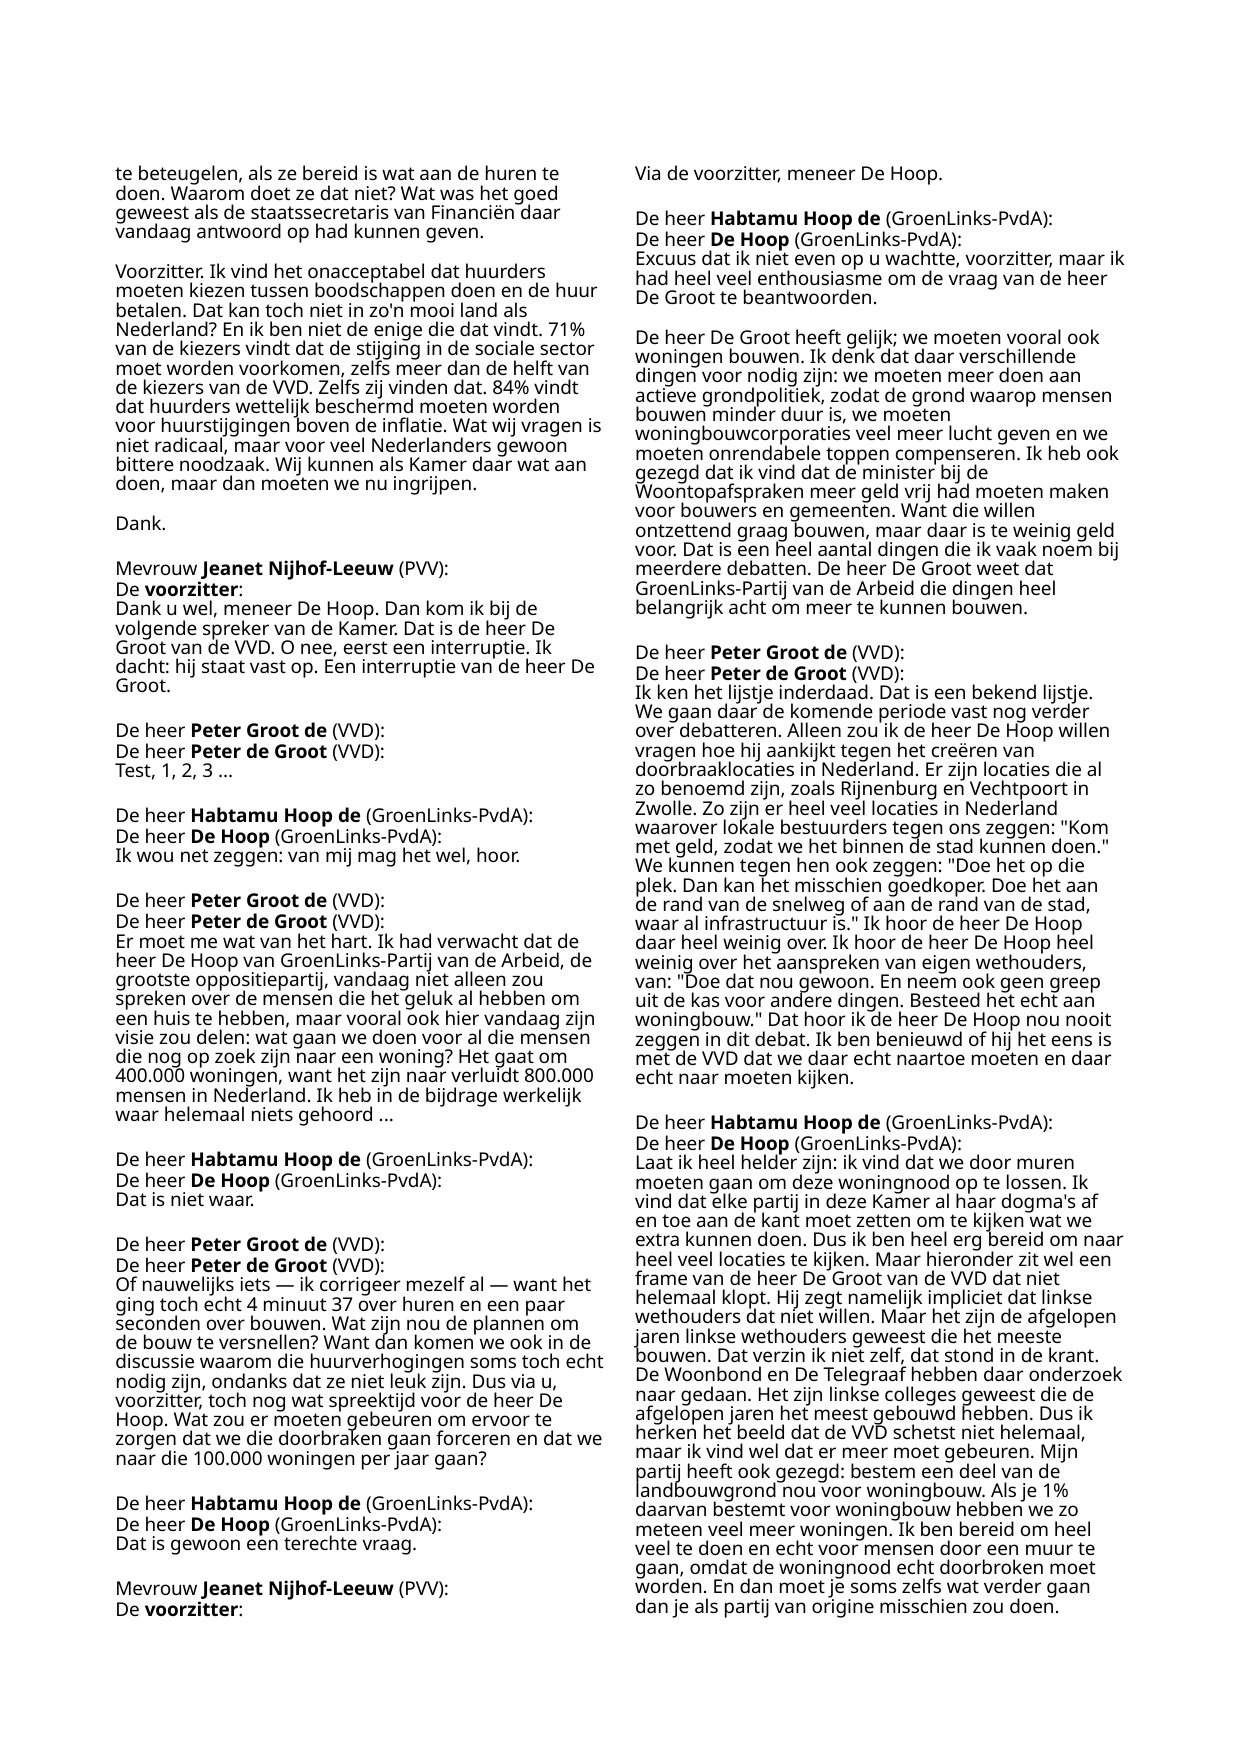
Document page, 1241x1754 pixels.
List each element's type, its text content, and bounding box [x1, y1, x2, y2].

text Voorzitter. Ik vind het onacceptabel dat huurders moeten kiezen tussen boodschappen doen en de huur betalen. Dat kan toch niet in zo'n mooi land als Nederland? En ik ben niet de enige die dat vindt. 71% van de kiezers vindt dat de stijging in de sociale sector moet worden voorkomen, zelfs meer dan de helft van de kiezers van de VVD. Zelfs zij vinden dat. 84% vindt dat huurders wettelijk beschermd moeten worden voor huurstijgingen boven de inflatie. Wat wij vragen is niet radicaal, maar voor veel Nederlanders gewoon bittere noodzaak. Wij kunnen als Kamer daar wat aan doen, maar dan moeten we nu ingrijpen. [115, 263, 605, 494]
text Mevrouw Jeanet Nijhof-Leeuw (PVV): [115, 1575, 605, 1601]
text Laat ik heel helder zijn: ik vind dat we door muren moeten gaan om deze woningnood op te lossen. Ik vind dat elke partij in deze Kamer al haar dogma's af en toe aan de kant moet zetten om te kijken wat we extra kunnen doen. Dus ik ben heel erg bereid om naar heel veel locaties te kijken. Maar hieronder zit wel een frame van de heer De Groot van de VVD dat niet helemaal klopt. Hij zegt namelijk impliciet dat linkse wethouders dat niet willen. Maar het zijn de afgelopen jaren linkse wethouders geweest die het meeste bouwen. Dat verzin ik niet zelf, dat stond in de krant. De Woonbond en De Telegraaf hebben daar onderzoek naar gedaan. Het zijn linkse colleges geweest die de afgelopen jaren het meest gebouwd hebben. Dus ik herken het beeld dat de VVD schetst niet helemaal, maar ik vind wel dat er meer moet gebeuren. Mijn partij heeft ook gezegd: bestem een deel van de landbouwgrond nou voor woningbouw. Als je 1% daarvan bestemt voor woningbouw hebben we zo meteen veel meer woningen. Ik ben bereid om heel veel te doen en echt voor mensen door een muur te gaan, omdat de woningnood echt doorbroken moet worden. En dan moet je soms zelfs wat verder gaan dan je als partij van origine misschien zou doen. [635, 1154, 1125, 1617]
text De heer Peter de Groot (VVD): [635, 664, 1125, 684]
text Of nauwelijks iets — ik corrigeer mezelf al — want het ging toch echt 4 minuut 37 over huren en een paar seconden over bouwen. Wat zijn nou de plannen om de bouw te versnellen? Want dan komen we ook in de discussie waarom die huurverhogingen soms toch echt nodig zijn, ondanks dat ze niet leuk zijn. Dus via u, voorzitter, toch nog wat spreektijd voor de heer De Hoop. Wat zou er moeten gebeuren om ervoor te zorgen dat we die doorbraken gaan forceren en dat we naar die 100.000 woningen per jaar gaan? [115, 1276, 605, 1469]
text De heer Peter Groot de (VVD): [115, 1231, 605, 1257]
text De heer Peter Groot de (VVD): [115, 888, 605, 913]
text te beteugelen, als ze bereid is wat aan de huren te doen. Waarom doet ze dat niet? Wat was het goed geweest als de staatssecretaris van Financiën daar vandaag antwoord op had kunnen geven. [115, 165, 605, 242]
text De heer De Hoop (GroenLinks-PvdA): [115, 1516, 605, 1535]
text De heer De Hoop (GroenLinks-PvdA): [115, 1172, 605, 1191]
text De heer Peter Groot de (VVD): [115, 717, 605, 743]
text Mevrouw Jeanet Nijhof-Leeuw (PVV): [115, 555, 605, 581]
text Via de voorzitter, meneer De Hoop. [635, 165, 1125, 184]
text De heer Peter de Groot (VVD): [115, 1257, 605, 1276]
text Dank. [115, 515, 605, 534]
text De heer Habtamu Hoop de (GroenLinks-PvdA): [115, 1490, 605, 1516]
text De voorzitter: [115, 1601, 605, 1620]
text De heer Habtamu Hoop de (GroenLinks-PvdA): [635, 1109, 1125, 1135]
text De heer Peter de Groot (VVD): [115, 913, 605, 933]
text Er moet me wat van het hart. Ik had verwacht dat de heer De Hoop van GroenLinks-Partij van de Arbeid, de grootste oppositiepartij, vandaag niet alleen zou spreken over de mensen die het geluk al hebben om een huis te hebben, maar vooral ook hier vandaag zijn visie zou delen: wat gaan we doen voor al die mensen die nog op zoek zijn naar een woning? Het gaat om 400.000 woningen, want het zijn naar verluidt 800.000 mensen in Nederland. Ik heb in de bijdrage werkelijk waar helemaal niets gehoord ... [115, 933, 605, 1125]
text De heer Peter de Groot (VVD): [115, 743, 605, 762]
text De heer Habtamu Hoop de (GroenLinks-PvdA): [635, 205, 1125, 231]
text De heer Habtamu Hoop de (GroenLinks-PvdA): [115, 1146, 605, 1172]
text Dank u wel, meneer De Hoop. Dan kom ik bij de volgende spreker van de Kamer. Dat is de heer De Groot van de VVD. O nee, eerst een interruptie. Ik dacht: hij staat vast op. Een interruptie van de heer De Groot. [115, 600, 605, 697]
text De heer De Hoop (GroenLinks-PvdA): [115, 828, 605, 847]
text Test, 1, 2, 3 ... [115, 762, 605, 782]
text Ik wou net zeggen: van mij mag het wel, hoor. [115, 847, 605, 867]
text De heer Habtamu Hoop de (GroenLinks-PvdA): [115, 802, 605, 828]
text De heer De Groot heeft gelijk; we moeten vooral ook woningen bouwen. Ik denk dat daar verschillende dingen voor nodig zijn: we moeten meer doen aan actieve grondpolitiek, zodat de grond waarop mensen bouwen minder duur is, we moeten woningbouwcorporaties veel meer lucht geven en we moeten onrendabele toppen compenseren. Ik heb ook gezegd dat ik vind dat de minister bij de Woontopafspraken meer geld vrij had moeten maken voor bouwers en gemeenten. Want die willen ontzettend graag bouwen, maar daar is te weinig geld voor. Dat is een heel aantal dingen die ik vaak noem bij meerdere debatten. De heer De Groot weet dat GroenLinks-Partij van de Arbeid die dingen heel belangrijk acht om meer te kunnen bouwen. [635, 329, 1125, 618]
text Excuus dat ik niet even op u wachtte, voorzitter, maar ik had heel veel enthousiasme om de vraag van de heer De Groot te beantwoorden. [635, 250, 1125, 308]
text Dat is niet waar. [115, 1191, 605, 1210]
text Ik ken het lijstje inderdaad. Dat is een bekend lijstje. We gaan daar de komende periode vast nog verder over debatteren. Alleen zou ik de heer De Hoop willen vragen hoe hij aankijkt tegen het creëren van doorbraaklocaties in Nederland. Er zijn locaties die al zo benoemd zijn, zoals Rijnenburg en Vechtpoort in Zwolle. Zo zijn er heel veel locaties in Nederland waarover lokale bestuurders tegen ons zeggen: "Kom met geld, zodat we het binnen de stad kunnen doen." We kunnen tegen hen ook zeggen: "Doe het op die plek. Dan kan het misschien goedkoper. Doe het aan de rand van de snelweg of aan de rand van de stad, waar al infrastructuur is." Ik hoor de heer De Hoop daar heel weinig over. Ik hoor de heer De Hoop heel weinig over het aanspreken van eigen wethouders, van: "Doe dat nou gewoon. En neem ook geen greep uit de kas voor andere dingen. Besteed het echt aan woningbouw." Dat hoor ik de heer De Hoop nou nooit zeggen in dit debat. Ik ben benieuwd of hij het eens is met de VVD dat we daar echt naartoe moeten en daar echt naar moeten kijken. [635, 684, 1125, 1088]
text De heer De Hoop (GroenLinks-PvdA): [635, 1135, 1125, 1154]
text Dat is gewoon een terechte vraag. [115, 1535, 605, 1554]
text De heer De Hoop (GroenLinks-PvdA): [635, 231, 1125, 250]
text De voorzitter: [115, 581, 605, 600]
text De heer Peter Groot de (VVD): [635, 639, 1125, 664]
